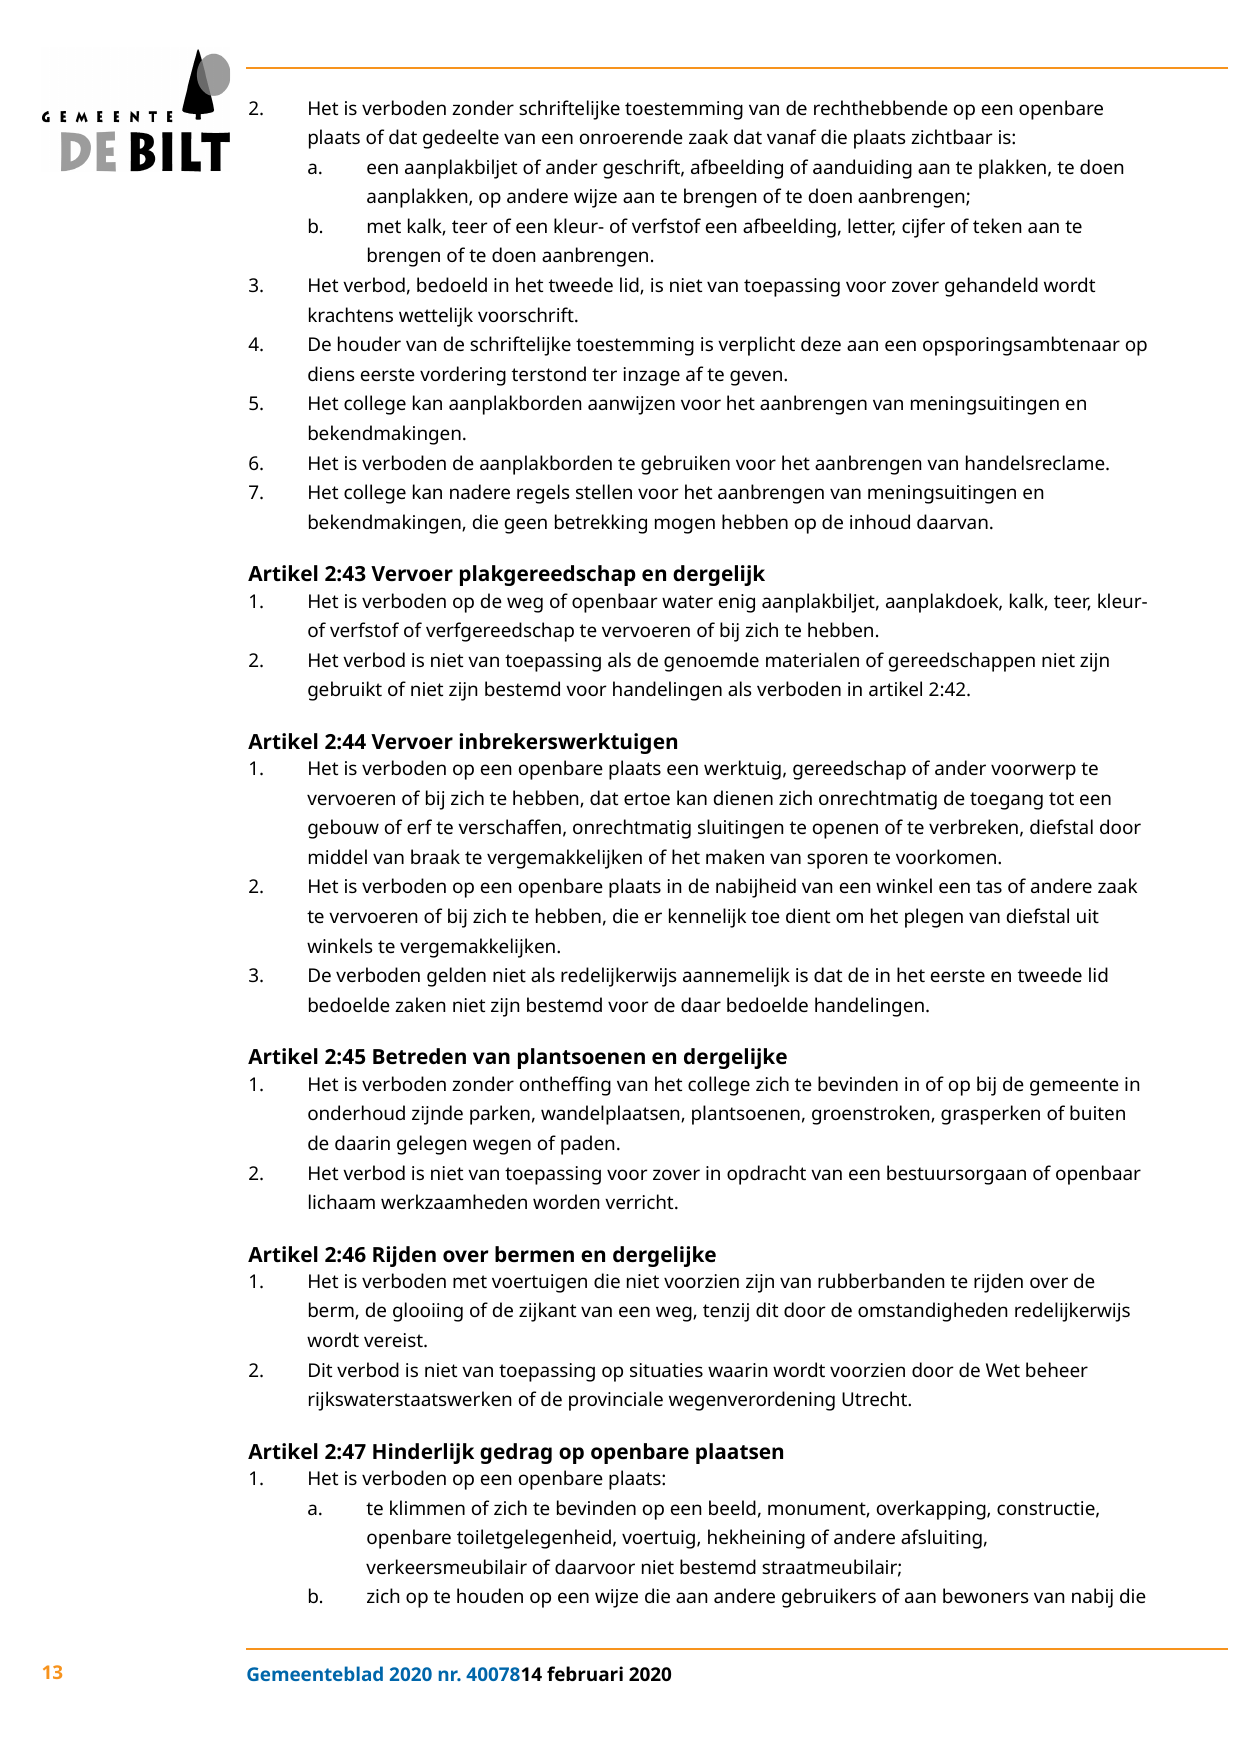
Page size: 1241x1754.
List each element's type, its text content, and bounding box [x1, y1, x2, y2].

list Het verbod, bedoeld in het tweede lid, is niet van toepassing voor zover gehandeld wordt krachtens wettelijk voorschrift. [248, 272, 1152, 328]
list Het is verboden op de weg of openbaar water enig aanplakbiljet, aanplakdoek, kalk, teer, kleur- of verfstof of verfgereedschap te vervoeren of bij zich te hebben. [248, 588, 1152, 643]
list Het verbod is niet van toepassing voor zover in opdracht van een bestuursorgaan of openbaar lichaam werkzaamheden worden verricht. [248, 1160, 1152, 1215]
list Het is verboden op een openbare plaats: [248, 1465, 1152, 1491]
picture [41, 47, 231, 172]
list Het college kan aanplakborden aanwijzen voor het aanbrengen van meningsuitingen en bekendmakingen. [248, 391, 1152, 446]
list Dit verbod is niet van toepassing op situaties waarin wordt voorzien door de Wet beheer rijkswaterstaatswerken of de provinciale wegenverordening Utrecht. [248, 1357, 1152, 1412]
list Het college kan nadere regels stellen voor het aanbrengen van meningsuitingen en bekendmakingen, die geen betrekking mogen hebben op de inhoud daarvan. [248, 479, 1152, 535]
list een aanplakbiljet of ander geschrift, afbeelding of aanduiding aan te plakken, te doen aanplakken, op andere wijze aan te brengen of te doen aanbrengen; [307, 154, 1152, 209]
list Het is verboden op een openbare plaats in de nabijheid van een winkel een tas of andere zaak te vervoeren of bij zich te hebben, die er kennelijk toe dient om het plegen van diefstal uit winkels te vergemakkelijken. [248, 874, 1152, 959]
list Het is verboden met voertuigen die niet voorzien zijn van rubberbanden te rijden over de berm, de glooiing of de zijkant van een weg, tenzij dit door de omstandigheden redelijkerwijs wordt vereist. [248, 1268, 1152, 1353]
text Artikel 2:43 Vervoer plakgereedschap en dergelijk [248, 559, 1152, 588]
list Het is verboden zonder ontheffing van het college zich te bevinden in of op bij de gemeente in onderhoud zijnde parken, wandelplaatsen, plantsoenen, groenstroken, grasperken of buiten de daarin gelegen wegen of paden. [248, 1071, 1152, 1156]
list Het is verboden zonder schriftelijke toestemming van de rechthebbende op een openbare plaats of dat gedeelte van een onroerende zaak dat vanaf die plaats zichtbaar is: [248, 95, 1152, 150]
list De houder van de schriftelijke toestemming is verplicht deze aan een opsporingsambtenaar op diens eerste vordering terstond ter inzage af te geven. [248, 331, 1152, 387]
list te klimmen of zich te bevinden op een beeld, monument, overkapping, constructie, openbare toiletgelegenheid, voertuig, hekheining of andere afsluiting, verkeersmeubilair of daarvoor niet bestemd straatmeubilair; [307, 1495, 1152, 1580]
list De verboden gelden niet als redelijkerwijs aannemelijk is dat de in het eerste en tweede lid bedoelde zaken niet zijn bestemd voor de daar bedoelde handelingen. [248, 962, 1152, 1018]
text Artikel 2:44 Vervoer inbrekerswerktuigen [248, 727, 1152, 755]
list zich op te houden op een wijze die aan andere gebruikers of aan bewoners van nabij die [307, 1584, 1152, 1609]
list met kalk, teer of een kleur- of verfstof een afbeelding, letter, cijfer of teken aan te brengen of te doen aanbrengen. [307, 213, 1152, 268]
list Het is verboden op een openbare plaats een werktuig, gereedschap of ander voorwerp te vervoeren of bij zich te hebben, dat ertoe kan dienen zich onrechtmatig de toegang tot een gebouw of erf te verschaffen, onrechtmatig sluitingen te openen of te verbreken, diefstal door middel van braak te vergemakkelijken of het maken van sporen te voorkomen. [248, 755, 1152, 870]
text Artikel 2:46 Rijden over bermen en dergelijke [248, 1240, 1152, 1268]
text Artikel 2:45 Betreden van plantsoenen en dergelijke [248, 1042, 1152, 1071]
text Artikel 2:47 Hinderlijk gedrag op openbare plaatsen [248, 1437, 1152, 1465]
list Het is verboden de aanplakborden te gebruiken voor het aanbrengen van handelsreclame. [248, 450, 1152, 476]
list Het verbod is niet van toepassing als de genoemde materialen of gereedschappen niet zijn gebruikt of niet zijn bestemd voor handelingen als verboden in artikel 2:42. [248, 647, 1152, 702]
